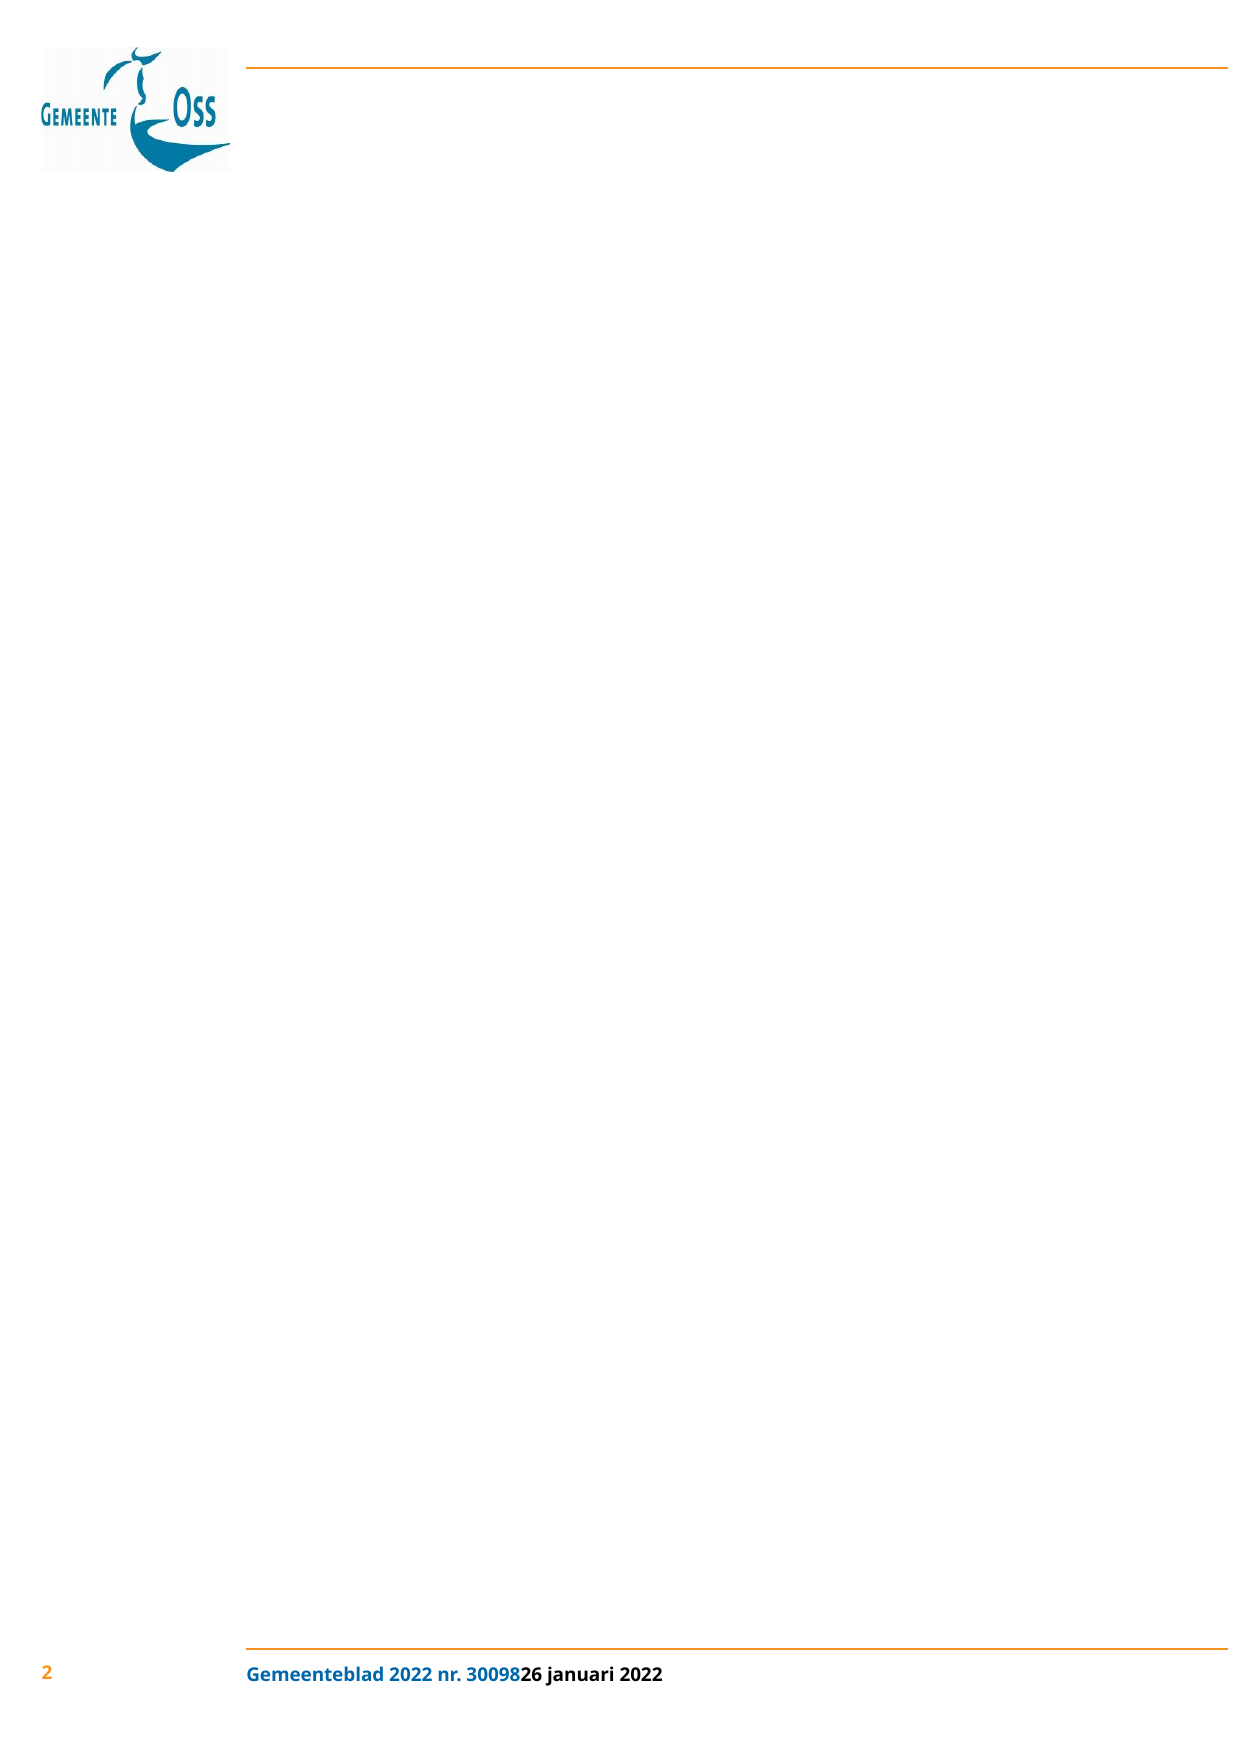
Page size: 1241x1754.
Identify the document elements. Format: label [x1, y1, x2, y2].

picture [41, 47, 231, 172]
